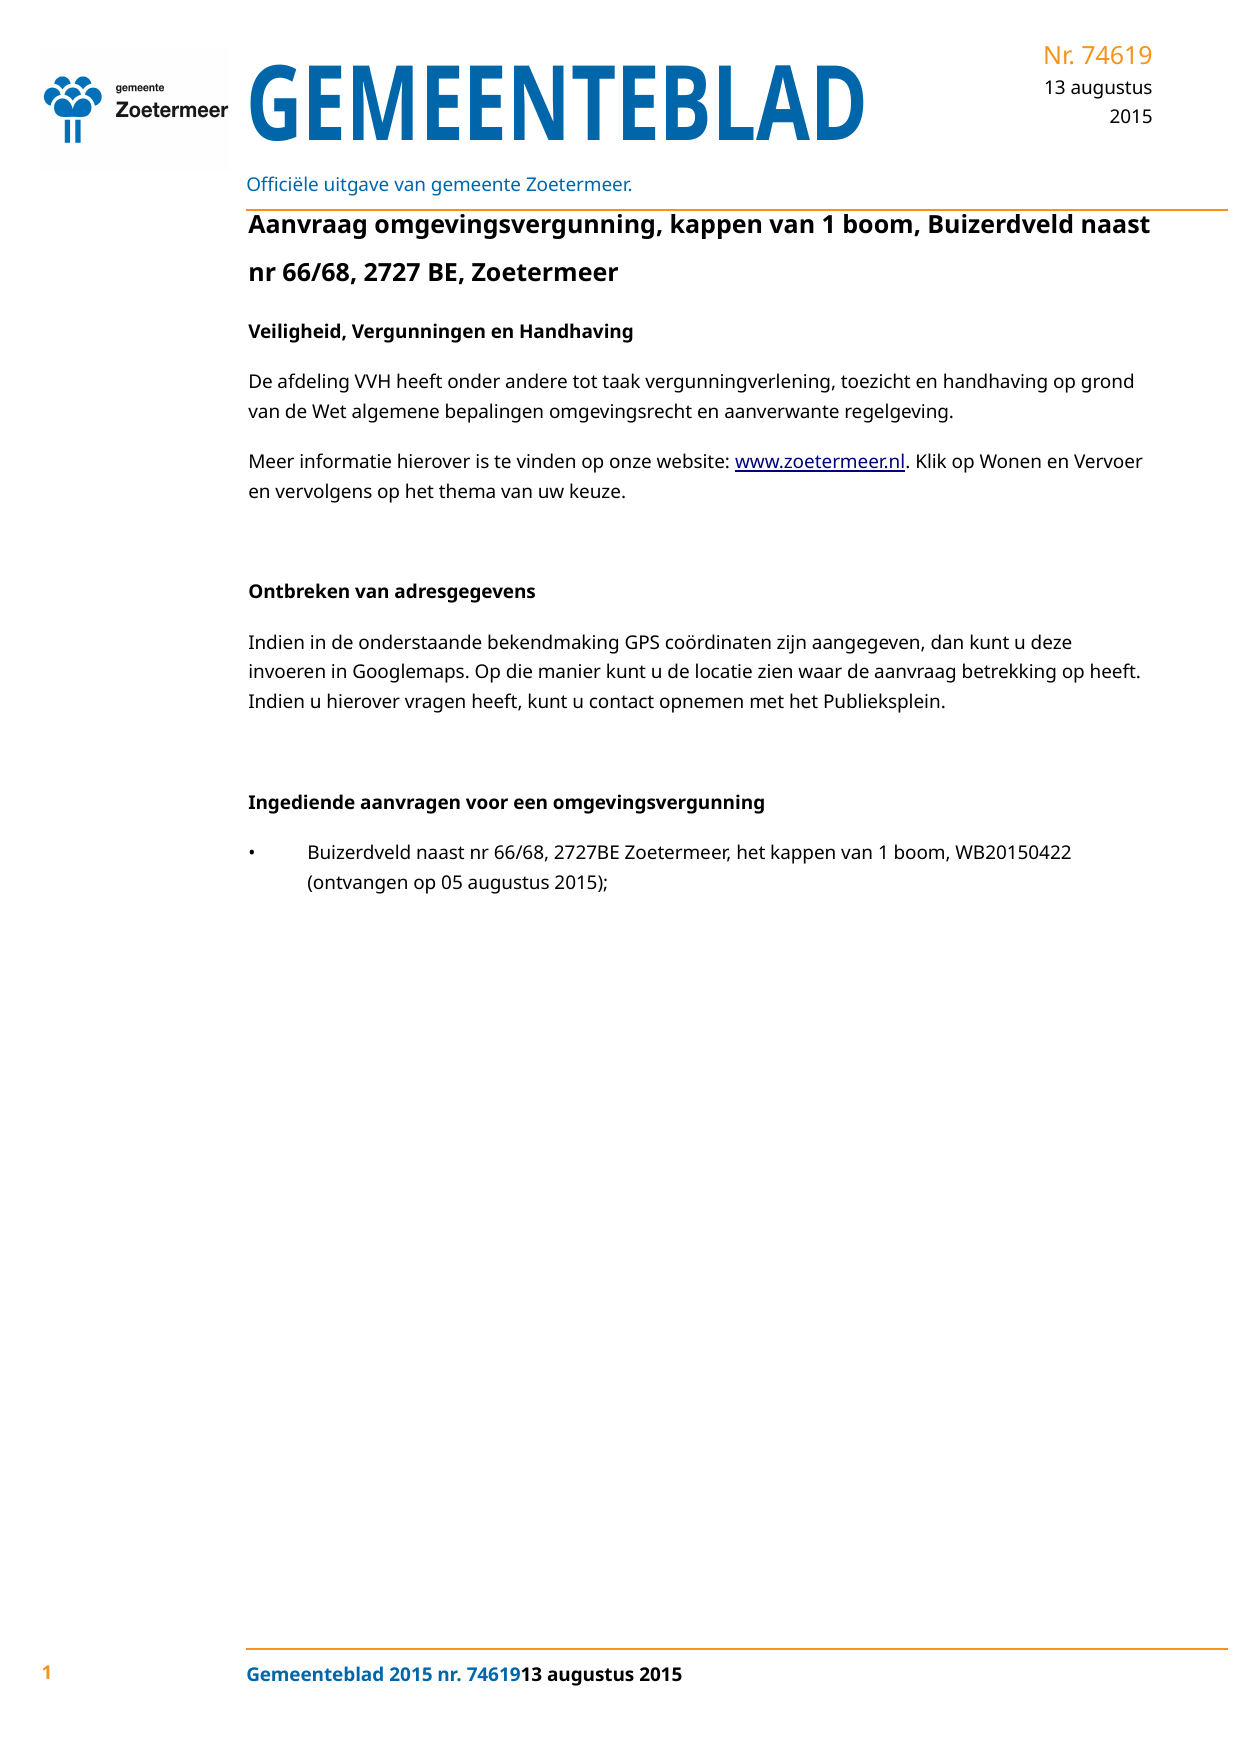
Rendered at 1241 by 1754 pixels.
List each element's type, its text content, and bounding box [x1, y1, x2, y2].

text Ontbreken van adresgegevens [248, 579, 1152, 604]
text De afdeling VVH heeft onder andere tot taak vergunningverlening, toezicht en handhaving op grond van de Wet algemene bepalingen omgevingsrecht en aanverwante regelgeving. [248, 368, 1152, 424]
text Meer informatie hierover is te vinden op onze website: www.zoetermeer.nl. Klik op Wonen en Vervoer en vervolgens op het thema van uw keuze. [248, 448, 1152, 504]
text Veiligheid, Vergunningen en Handhaving [248, 318, 1152, 344]
picture [41, 47, 231, 172]
text Indien in de onderstaande bekendmaking GPS coördinaten zijn aangegeven, dan kunt u deze invoeren in Googlemaps. Op die manier kunt u de locatie zien waar de aanvraag betrekking op heeft. Indien u hierover vragen heeft, kunt u contact opnemen met het Publieksplein. [248, 629, 1152, 714]
text Aanvraag omgevingsvergunning, kappen van 1 boom, Buizerdveld naast nr 66/68, 2727 BE, Zoetermeer [248, 211, 1152, 288]
list Buizerdveld naast nr 66/68, 2727BE Zoetermeer, het kappen van 1 boom, WB20150422 (ontvangen op 05 augustus 2015); [248, 839, 1152, 895]
text Ingediende aanvragen voor een omgevingsvergunning [248, 789, 1152, 815]
